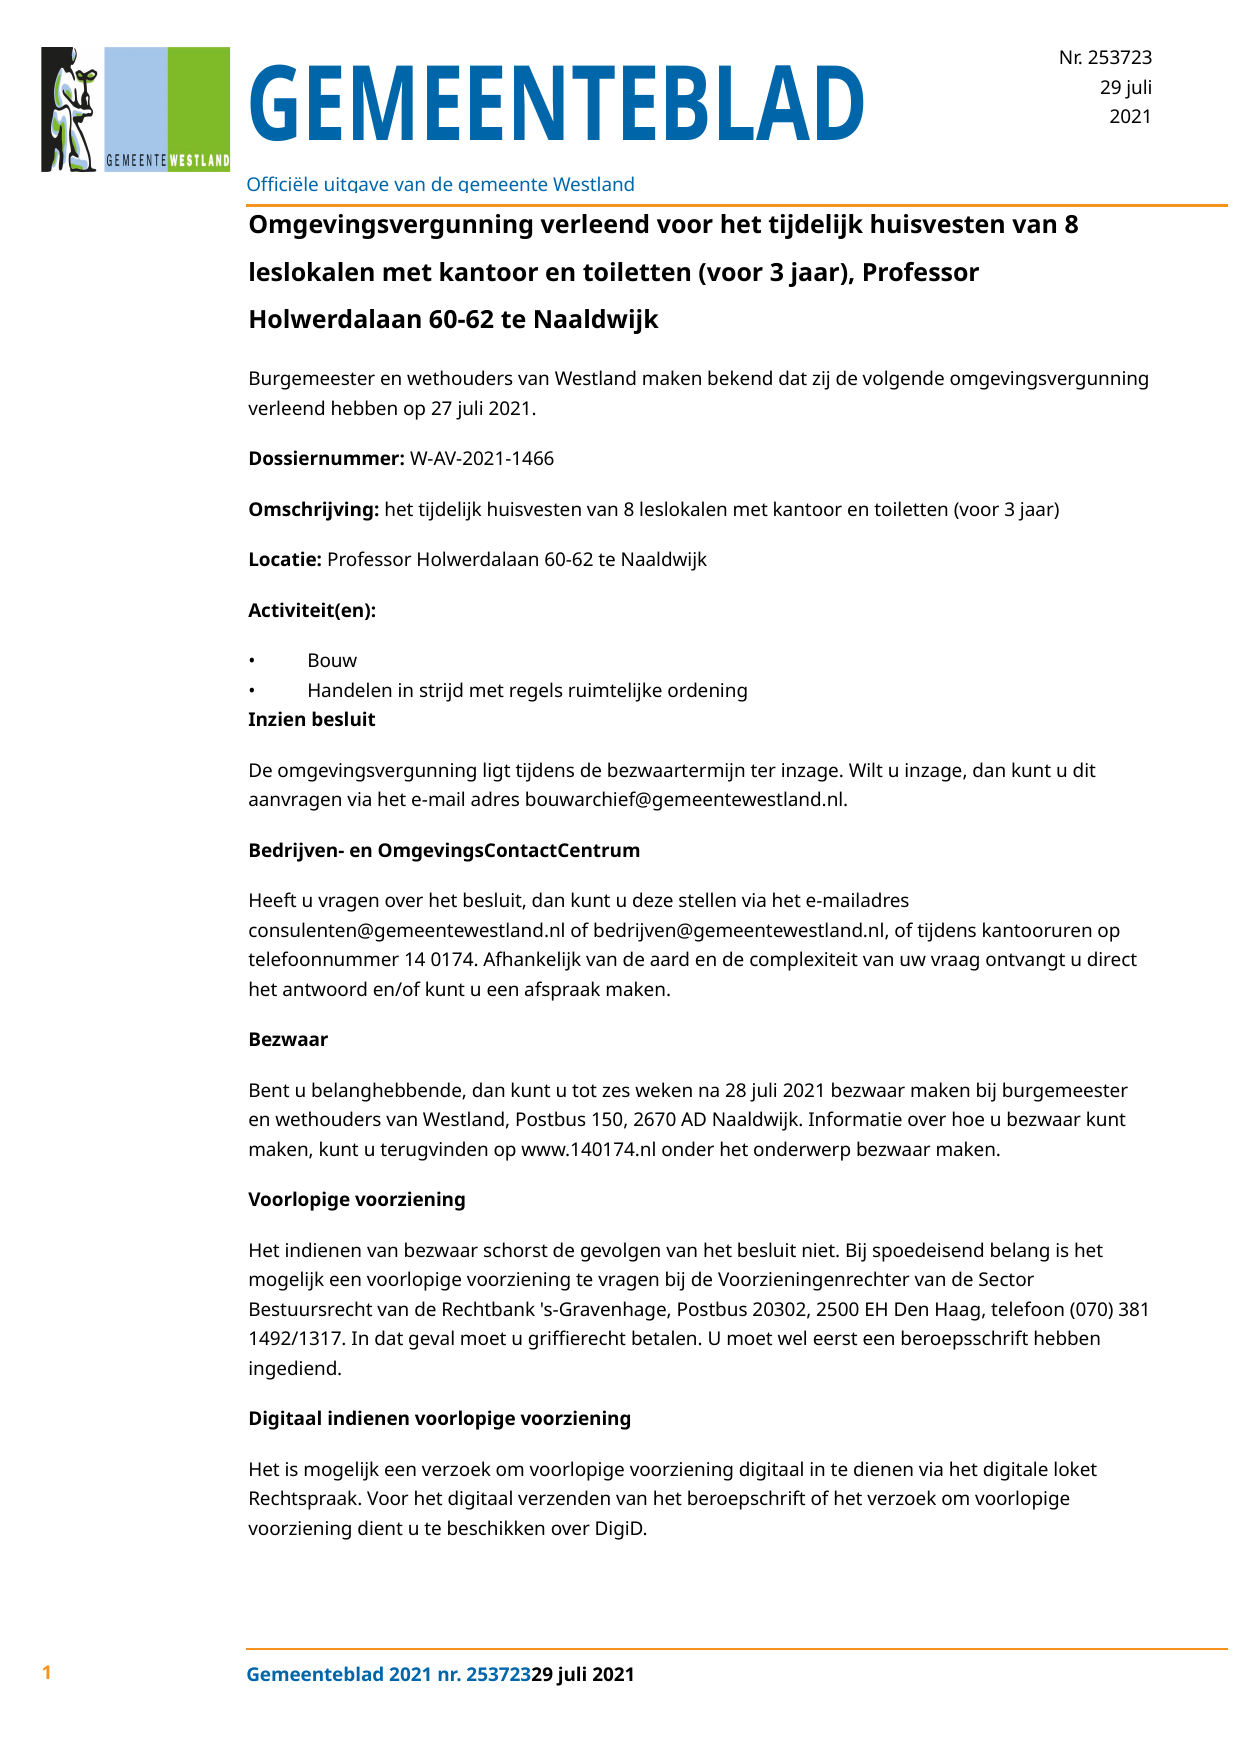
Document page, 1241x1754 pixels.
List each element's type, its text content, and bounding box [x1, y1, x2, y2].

list Bouw [248, 647, 1152, 673]
list Handelen in strijd met regels ruimtelijke ordening [248, 677, 1152, 702]
text Het indienen van bezwaar schorst de gevolgen van het besluit niet. Bij spoedeisend belang is het mogelijk een voorlopige voorziening te vragen bij de Voorzieningenrechter van de Sector Bestuursrecht van de Rechtbank 's-Gravenhage, Postbus 20302, 2500 EH Den Haag, telefoon (070) 381 1492/1317. In dat geval moet u griffierecht betalen. U moet wel eerst een beroepsschrift hebben ingediend. [248, 1237, 1152, 1381]
text Digitaal indienen voorlopige voorziening [248, 1406, 1152, 1431]
text Bezwaar [248, 1026, 1152, 1052]
text Bedrijven- en OmgevingsContactCentrum [248, 837, 1152, 862]
text Dossiernummer: W-AV-2021-1466 [248, 446, 1152, 471]
text Activiteit(en): [248, 597, 1152, 622]
text Voorlopige voorziening [248, 1186, 1152, 1212]
text Omgevingsvergunning verleend voor het tijdelijk huisvesten van 8 leslokalen met kantoor en toiletten (voor 3 jaar), Professor Holwerdalaan 60-62 te Naaldwijk [248, 207, 1152, 336]
text De omgevingsvergunning ligt tijdens de bezwaartermijn ter inzage. Wilt u inzage, dan kunt u dit aanvragen via het e-mail adres bouwarchief@gemeentewestland.nl. [248, 757, 1152, 812]
text Het is mogelijk een verzoek om voorlopige voorziening digitaal in te dienen via het digitale loket Rechtspraak. Voor het digitaal verzenden van het beroepschrift of het verzoek om voorlopige voorziening dient u te beschikken over DigiD. [248, 1456, 1152, 1541]
text Inzien besluit [248, 706, 1152, 732]
picture [41, 47, 231, 172]
text Heeft u vragen over het besluit, dan kunt u deze stellen via het e-mailadres consulenten@gemeentewestland.nl of bedrijven@gemeentewestland.nl, of tijdens kantooruren op telefoonnummer 14 0174. Afhankelijk van de aard en de complexiteit van uw vraag ontvangt u direct het antwoord en/of kunt u een afspraak maken. [248, 887, 1152, 1002]
text Burgemeester en wethouders van Westland maken bekend dat zij de volgende omgevingsvergunning verleend hebben op 27 juli 2021. [248, 366, 1152, 421]
text Omschrijving: het tijdelijk huisvesten van 8 leslokalen met kantoor en toiletten (voor 3 jaar) [248, 496, 1152, 522]
text Bent u belanghebbende, dan kunt u tot zes weken na 28 juli 2021 bezwaar maken bij burgemeester en wethouders van Westland, Postbus 150, 2670 AD Naaldwijk. Informatie over hoe u bezwaar kunt maken, kunt u terugvinden op www.140174.nl onder het onderwerp bezwaar maken. [248, 1077, 1152, 1162]
text Locatie: Professor Holwerdalaan 60-62 te Naaldwijk [248, 546, 1152, 572]
